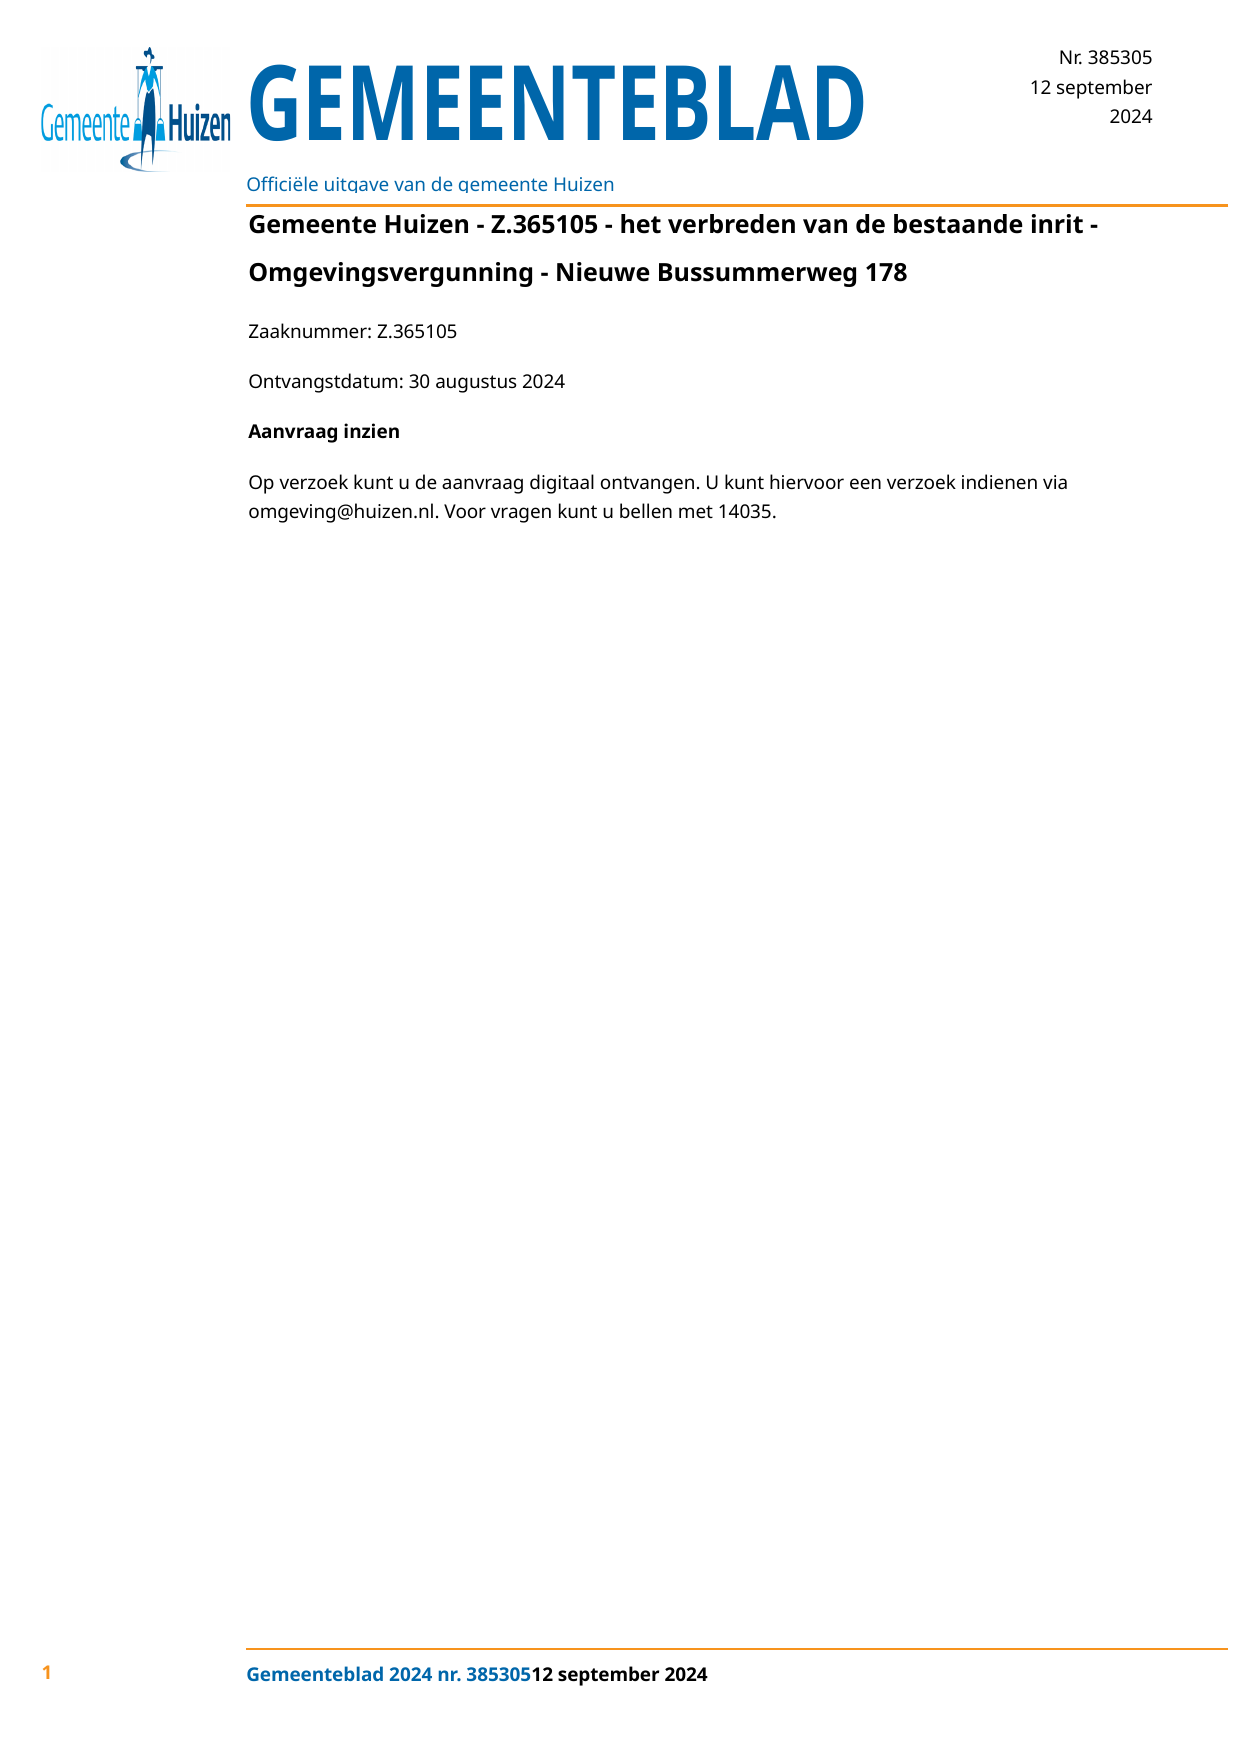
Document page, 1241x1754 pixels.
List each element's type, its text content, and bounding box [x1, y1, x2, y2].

text Gemeente Huizen - Z.365105 - het verbreden van de bestaande inrit - Omgevingsvergunning - Nieuwe Bussummerweg 178 [248, 207, 1152, 288]
picture [41, 47, 231, 172]
text Aanvraag inzien [248, 419, 1152, 444]
text Ontvangstdatum: 30 augustus 2024 [248, 368, 1152, 394]
text Op verzoek kunt u de aanvraag digitaal ontvangen. U kunt hiervoor een verzoek indienen via omgeving@huizen.nl. Voor vragen kunt u bellen met 14035. [248, 469, 1152, 524]
text Zaaknummer: Z.365105 [248, 318, 1152, 344]
